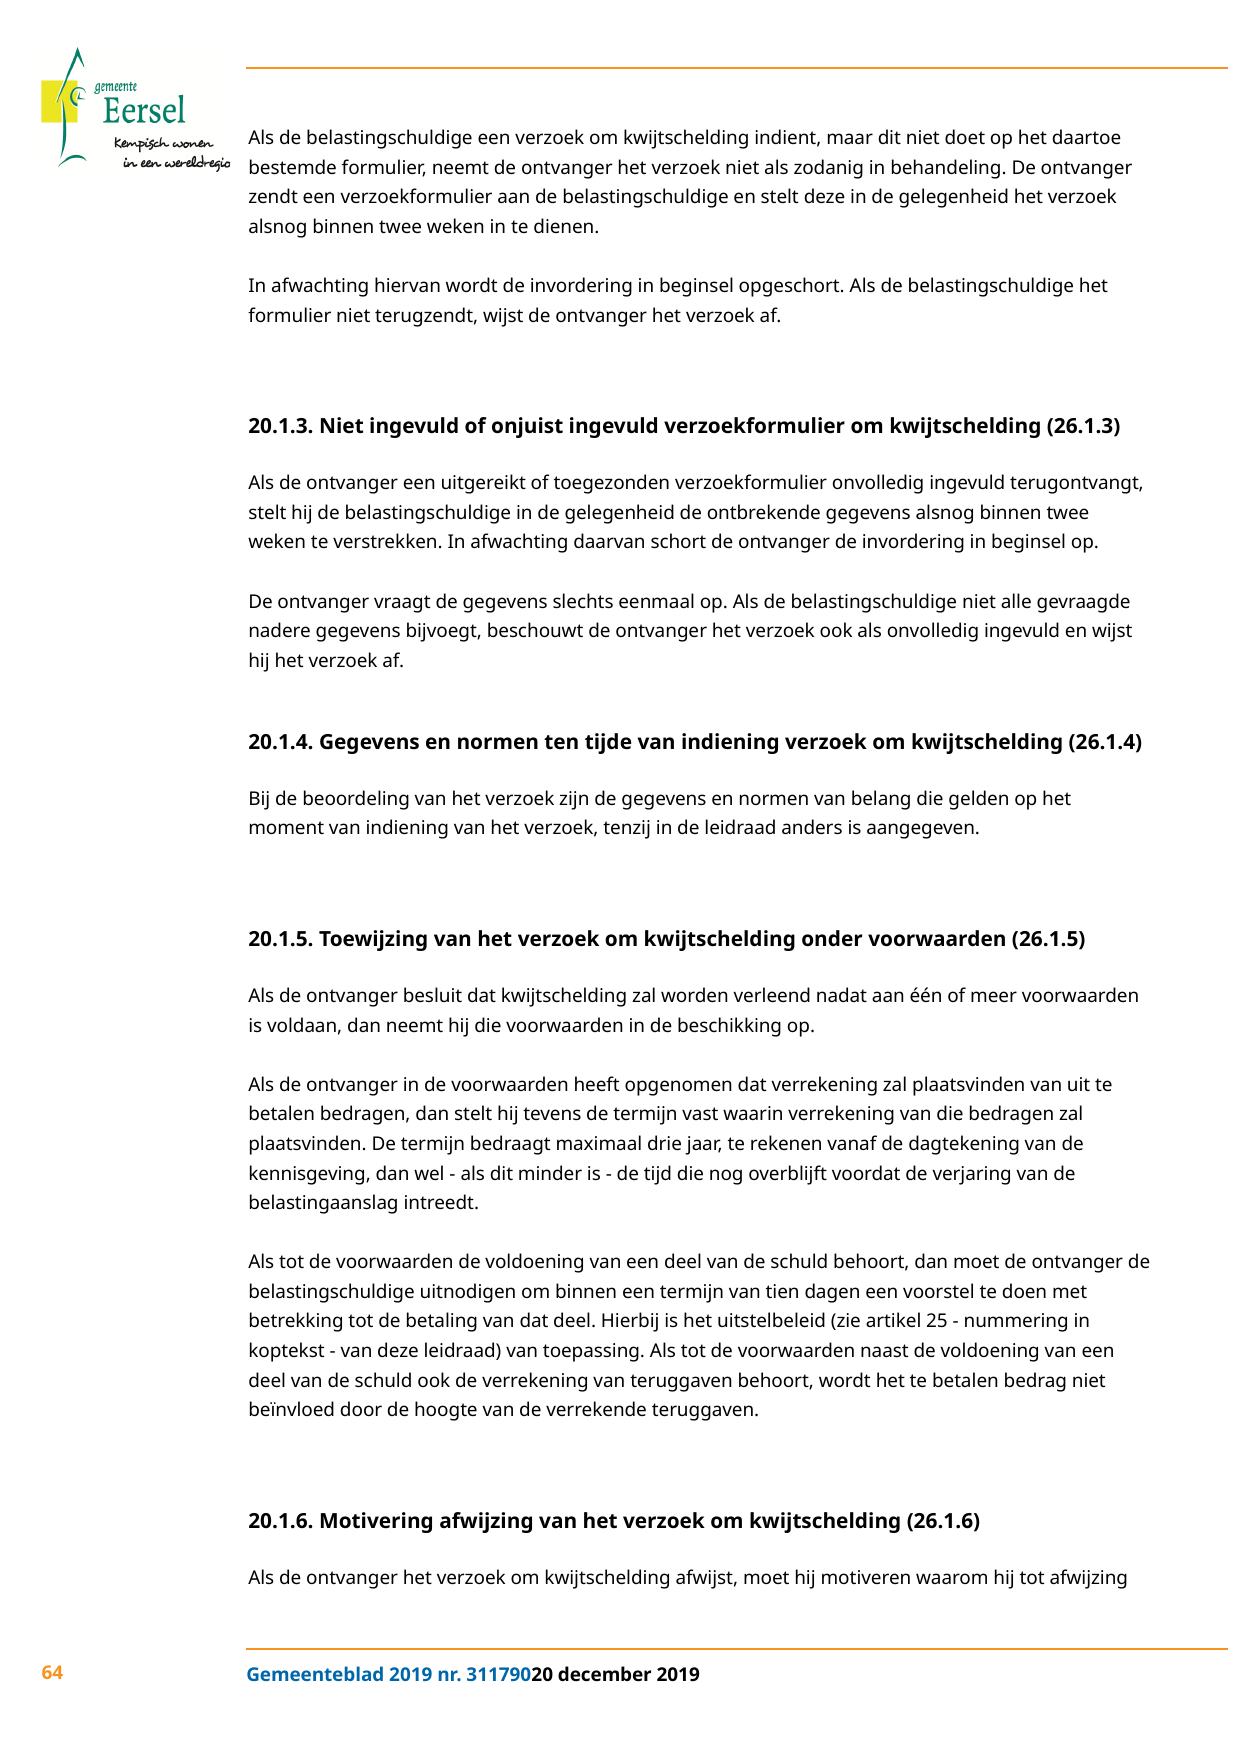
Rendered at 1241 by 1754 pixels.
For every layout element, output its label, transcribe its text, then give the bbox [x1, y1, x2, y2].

text De ontvanger vraagt de gegevens slechts eenmaal op. Als de belastingschuldige niet alle gevraagde nadere gegevens bijvoegt, beschouwt de ontvanger het verzoek ook als onvolledig ingevuld en wijst hij het verzoek af. [248, 588, 1152, 673]
text 20.1.3. Niet ingevuld of onjuist ingevuld verzoekformulier om kwijtschelding (26.1.3) [248, 411, 1152, 440]
text In afwachting hiervan wordt de invordering in beginsel opgeschort. Als de belastingschuldige het formulier niet terugzendt, wijst de ontvanger het verzoek af. [248, 272, 1152, 328]
text Als de ontvanger het verzoek om kwijtschelding afwijst, moet hij motiveren waarom hij tot afwijzing [248, 1564, 1152, 1590]
text Bij de beoordeling van het verzoek zijn de gegevens en normen van belang die gelden op het moment van indiening van het verzoek, tenzij in de leidraad anders is aangegeven. [248, 785, 1152, 840]
text Als tot de voorwaarden de voldoening van een deel van de schuld behoort, dan moet de ontvanger de belastingschuldige uitnodigen om binnen een termijn van tien dagen een voorstel te doen met betrekking tot de betaling van dat deel. Hierbij is het uitstelbeleid (zie artikel 25 - nummering in koptekst - van deze leidraad) van toepassing. Als tot de voorwaarden naast de voldoening van een deel van de schuld ook de verrekening van teruggaven behoort, wordt het te betalen bedrag niet beïnvloed door de hoogte van de verrekende teruggaven. [248, 1248, 1152, 1422]
text Als de ontvanger in de voorwaarden heeft opgenomen dat verrekening zal plaatsvinden van uit te betalen bedragen, dan stelt hij tevens de termijn vast waarin verrekening van die bedragen zal plaatsvinden. De termijn bedraagt maximaal drie jaar, te rekenen vanaf de dagtekening van de kennisgeving, dan wel - als dit minder is - de tijd die nog overblijft voordat de verjaring van de belastingaanslag intreedt. [248, 1071, 1152, 1215]
text 20.1.6. Motivering afwijzing van het verzoek om kwijtschelding (26.1.6) [248, 1506, 1152, 1534]
text 20.1.5. Toewijzing van het verzoek om kwijtschelding onder voorwaarden (26.1.5) [248, 924, 1152, 953]
text Als de ontvanger besluit dat kwijtschelding zal worden verleend nadat aan één of meer voorwaarden is voldaan, dan neemt hij die voorwaarden in de beschikking op. [248, 982, 1152, 1037]
picture [41, 47, 231, 172]
text Als de belastingschuldige een verzoek om kwijtschelding indient, maar dit niet doet op het daartoe bestemde formulier, neemt de ontvanger het verzoek niet als zodanig in behandeling. De ontvanger zendt een verzoekformulier aan de belastingschuldige en stelt deze in de gelegenheid het verzoek alsnog binnen twee weken in te dienen. [248, 124, 1152, 239]
text 20.1.4. Gegevens en normen ten tijde van indiening verzoek om kwijtschelding (26.1.4) [248, 727, 1152, 755]
text Als de ontvanger een uitgereikt of toegezonden verzoekformulier onvolledig ingevuld terugontvangt, stelt hij de belastingschuldige in de gelegenheid de ontbrekende gegevens alsnog binnen twee weken te verstrekken. In afwachting daarvan schort de ontvanger de invordering in beginsel op. [248, 469, 1152, 554]
